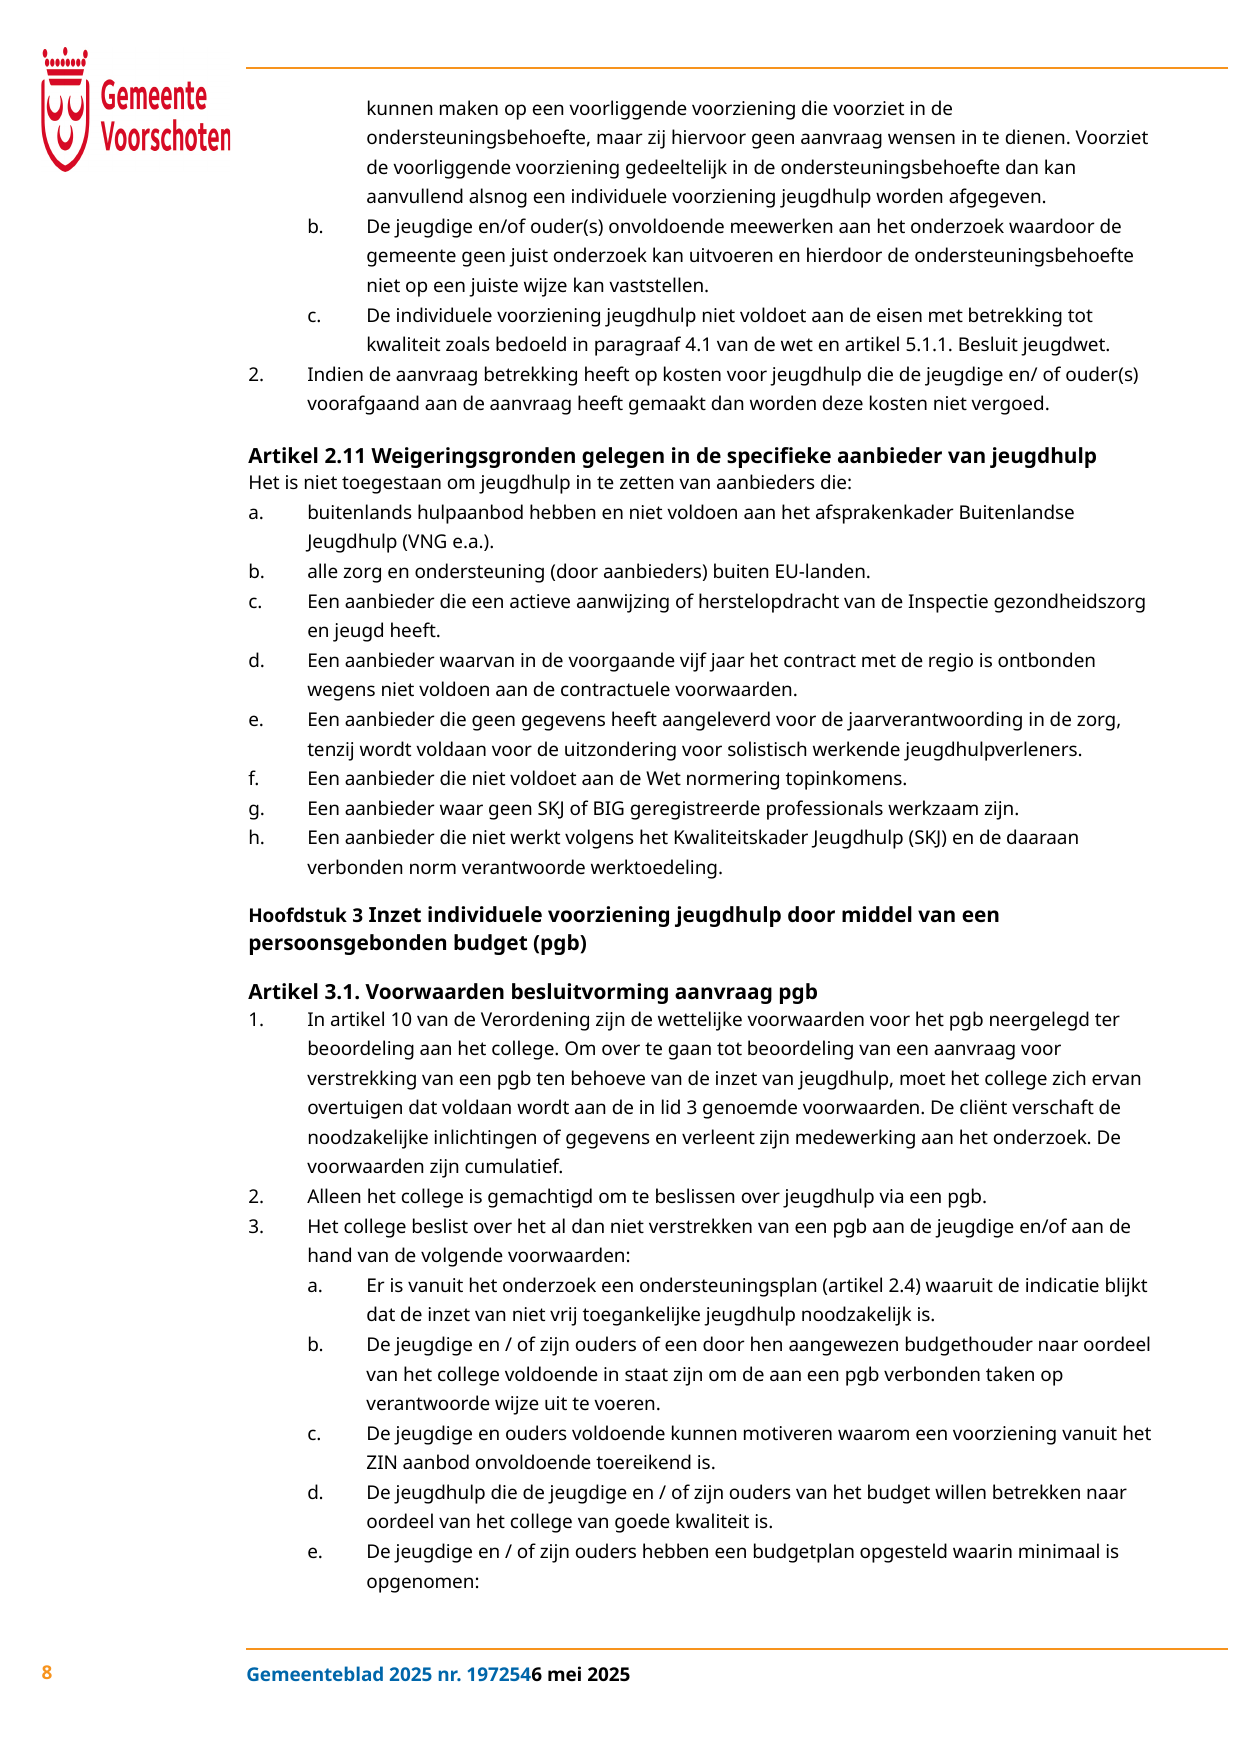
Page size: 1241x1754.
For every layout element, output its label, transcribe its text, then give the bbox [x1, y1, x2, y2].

list Indien de aanvraag betrekking heeft op kosten voor jeugdhulp die de jeugdige en/ of ouder(s) voorafgaand aan de aanvraag heeft gemaakt dan worden deze kosten niet vergoed. [248, 361, 1152, 416]
picture [41, 47, 231, 172]
list Een aanbieder die een actieve aanwijzing of herstelopdracht van de Inspectie gezondheidszorg en jeugd heeft. [248, 588, 1152, 643]
list De jeugdige en / of zijn ouders hebben een budgetplan opgesteld waarin minimaal is opgenomen: [307, 1538, 1152, 1594]
list Het college beslist over het al dan niet verstrekken van een pgb aan de jeugdige en/of aan de hand van de volgende voorwaarden: [248, 1213, 1152, 1268]
list De jeugdige en / of zijn ouders of een door hen aangewezen budgethouder naar oordeel van het college voldoende in staat zijn om de aan een pgb verbonden taken op verantwoorde wijze uit te voeren. [307, 1331, 1152, 1416]
list Alleen het college is gemachtigd om te beslissen over jeugdhulp via een pgb. [248, 1183, 1152, 1209]
list alle zorg en ondersteuning (door aanbieders) buiten EU-landen. [248, 558, 1152, 584]
list Er is vanuit het onderzoek een ondersteuningsplan (artikel 2.4) waaruit de indicatie blijkt dat de inzet van niet vrij toegankelijke jeugdhulp noodzakelijk is. [307, 1272, 1152, 1327]
list Een aanbieder die niet werkt volgens het Kwaliteitskader Jeugdhulp (SKJ) en de daaraan verbonden norm verantwoorde werktoedeling. [248, 824, 1152, 880]
list Een aanbieder waarvan in de voorgaande vijf jaar het contract met de regio is ontbonden wegens niet voldoen aan de contractuele voorwaarden. [248, 647, 1152, 702]
list De jeugdige en ouders voldoende kunnen motiveren waarom een voorziening vanuit het ZIN aanbod onvoldoende toereikend is. [307, 1420, 1152, 1475]
text Artikel 3.1. Voorwaarden besluitvorming aanvraag pgb [248, 977, 1152, 1006]
list Een aanbieder die niet voldoet aan de Wet normering topinkomens. [248, 765, 1152, 791]
list De jeugdige en/of ouder(s) onvoldoende meewerken aan het onderzoek waardoor de gemeente geen juist onderzoek kan uitvoeren en hierdoor de ondersteuningsbehoefte niet op een juiste wijze kan vaststellen. [307, 213, 1152, 298]
list In artikel 10 van de Verordening zijn de wettelijke voorwaarden voor het pgb neergelegd ter beoordeling aan het college. Om over te gaan tot beoordeling van een aanvraag voor verstrekking van een pgb ten behoeve van de inzet van jeugdhulp, moet het college zich ervan overtuigen dat voldaan wordt aan de in lid 3 genoemde voorwaarden. De cliënt verschaft de noodzakelijke inlichtingen of gegevens en verleent zijn medewerking aan het onderzoek. De voorwaarden zijn cumulatief. [248, 1006, 1152, 1179]
list De jeugdhulp die de jeugdige en / of zijn ouders van het budget willen betrekken naar oordeel van het college van goede kwaliteit is. [307, 1479, 1152, 1534]
text Artikel 2.11 Weigeringsgronden gelegen in de specifieke aanbieder van jeugdhulp [248, 441, 1152, 469]
text Het is niet toegestaan om jeugdhulp in te zetten van aanbieders die: [248, 469, 1152, 495]
list kunnen maken op een voorliggende voorziening die voorziet in de ondersteuningsbehoefte, maar zij hiervoor geen aanvraag wensen in te dienen. Voorziet de voorliggende voorziening gedeeltelijk in de ondersteuningsbehoefte dan kan aanvullend alsnog een individuele voorziening jeugdhulp worden afgegeven. [307, 95, 1152, 209]
list Een aanbieder die geen gegevens heeft aangeleverd voor de jaarverantwoording in de zorg, tenzij wordt voldaan voor de uitzondering voor solistisch werkende jeugdhulpverleners. [248, 706, 1152, 761]
list buitenlands hulpaanbod hebben en niet voldoen aan het afsprakenkader Buitenlandse Jeugdhulp (VNG e.a.). [248, 499, 1152, 554]
list Een aanbieder waar geen SKJ of BIG geregistreerde professionals werkzaam zijn. [248, 795, 1152, 821]
list De individuele voorziening jeugdhulp niet voldoet aan de eisen met betrekking tot kwaliteit zoals bedoeld in paragraaf 4.1 van de wet en artikel 5.1.1. Besluit jeugdwet. [307, 302, 1152, 357]
text Hoofdstuk 3 Inzet individuele voorziening jeugdhulp door middel van een persoonsgebonden budget (pgb) [248, 900, 1152, 957]
